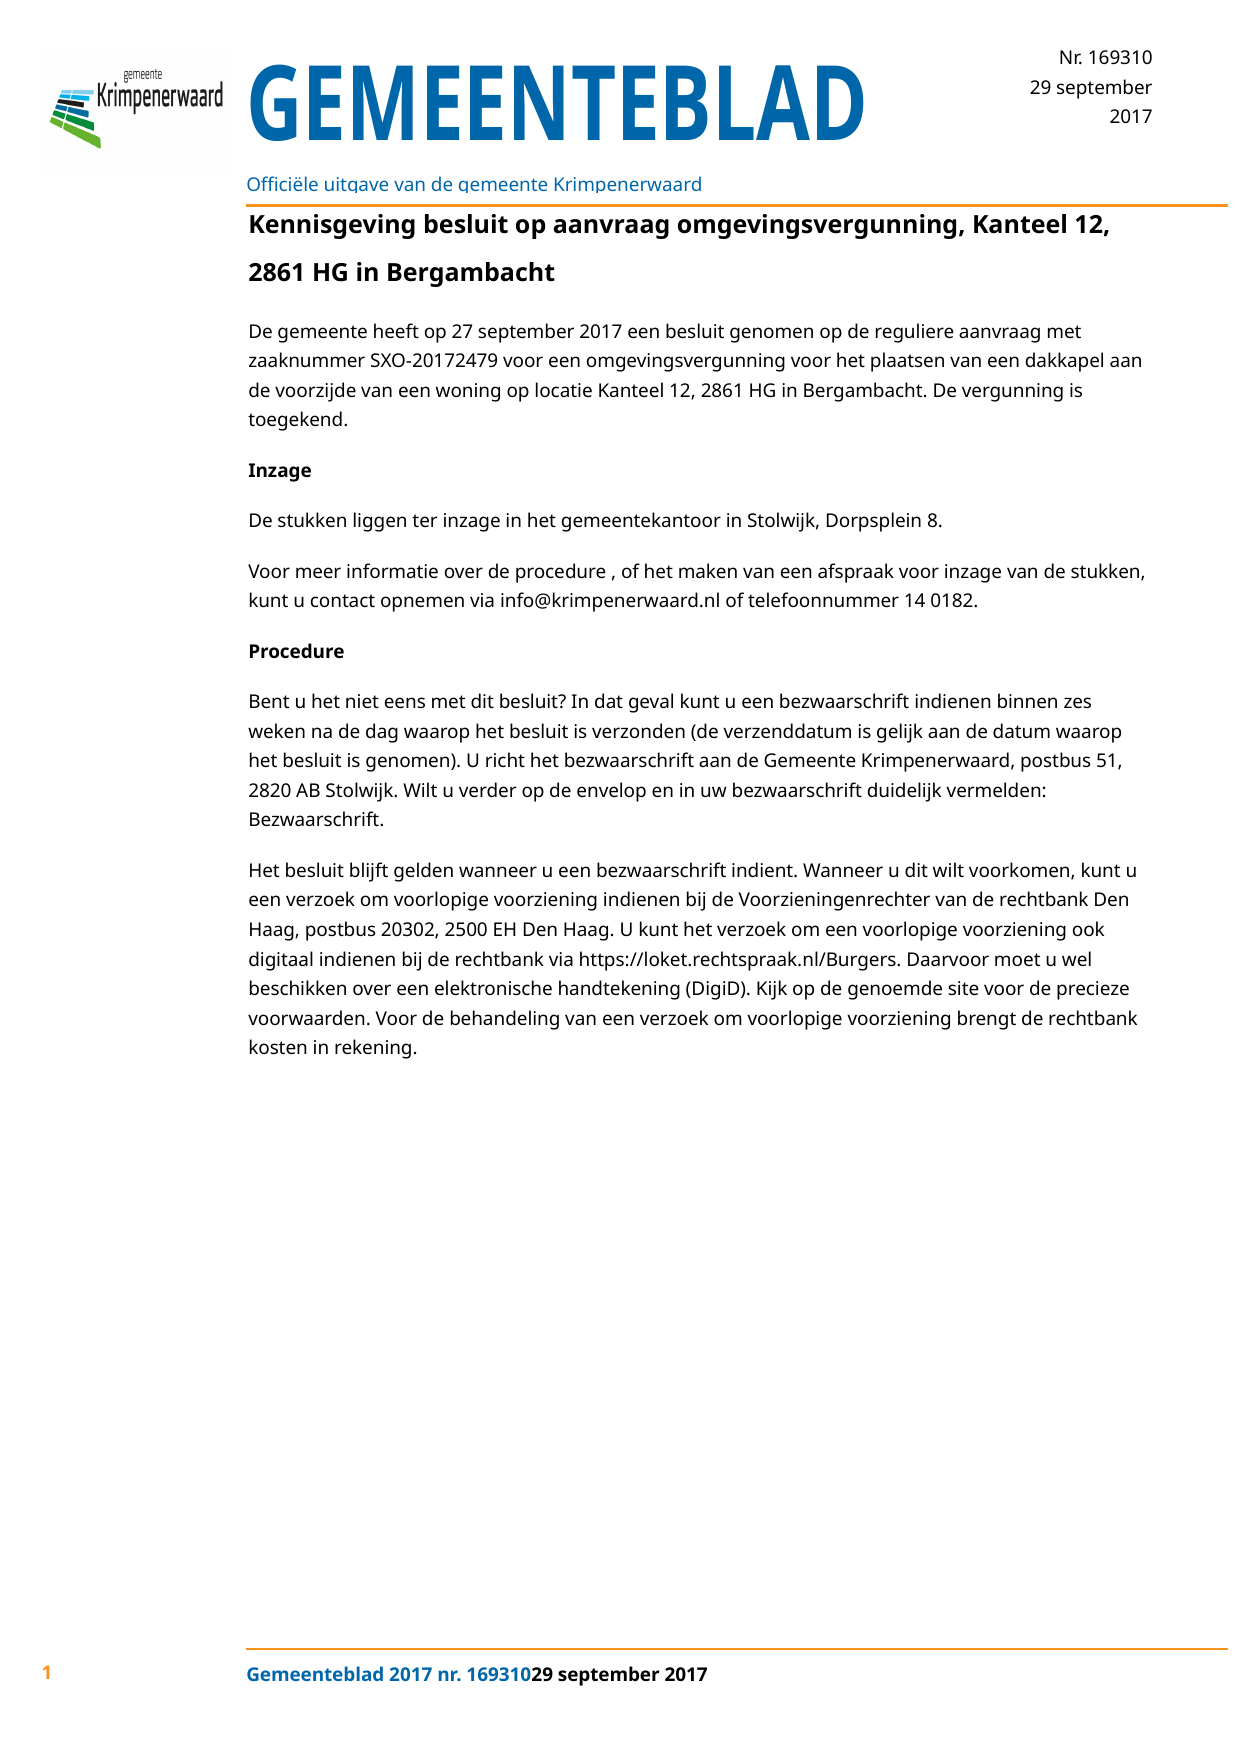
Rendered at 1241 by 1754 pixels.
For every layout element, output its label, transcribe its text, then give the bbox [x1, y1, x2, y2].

text Bent u het niet eens met dit besluit? In dat geval kunt u een bezwaarschrift indienen binnen zes weken na de dag waarop het besluit is verzonden (de verzenddatum is gelijk aan de datum waarop het besluit is genomen). U richt het bezwaarschrift aan de Gemeente Krimpenerwaard, postbus 51, 2820 AB Stolwijk. Wilt u verder op de envelop en in uw bezwaarschrift duidelijk vermelden: Bezwaarschrift. [248, 688, 1152, 832]
text Het besluit blijft gelden wanneer u een bezwaarschrift indient. Wanneer u dit wilt voorkomen, kunt u een verzoek om voorlopige voorziening indienen bij de Voorzieningenrechter van de rechtbank Den Haag, postbus 20302, 2500 EH Den Haag. U kunt het verzoek om een voorlopige voorziening ook digitaal indienen bij de rechtbank via https://loket.rechtspraak.nl/Burgers. Daarvoor moet u wel beschikken over een elektronische handtekening (DigiD). Kijk op de genoemde site voor de precieze voorwaarden. Voor de behandeling van een verzoek om voorlopige voorziening brengt de rechtbank kosten in rekening. [248, 857, 1152, 1060]
text Procedure [248, 638, 1152, 664]
text Kennisgeving besluit op aanvraag omgevingsvergunning, Kanteel 12, 2861 HG in Bergambacht [248, 207, 1152, 288]
text De stukken liggen ter inzage in het gemeentekantoor in Stolwijk, Dorpsplein 8. [248, 507, 1152, 533]
text Voor meer informatie over de procedure , of het maken van een afspraak voor inzage van de stukken, kunt u contact opnemen via info@krimpenerwaard.nl of telefoonnummer 14 0182. [248, 558, 1152, 613]
text Inzage [248, 457, 1152, 483]
picture [41, 47, 231, 172]
text De gemeente heeft op 27 september 2017 een besluit genomen op de reguliere aanvraag met zaaknummer SXO-20172479 voor een omgevingsvergunning voor het plaatsen van een dakkapel aan de voorzijde van een woning op locatie Kanteel 12, 2861 HG in Bergambacht. De vergunning is toegekend. [248, 318, 1152, 432]
